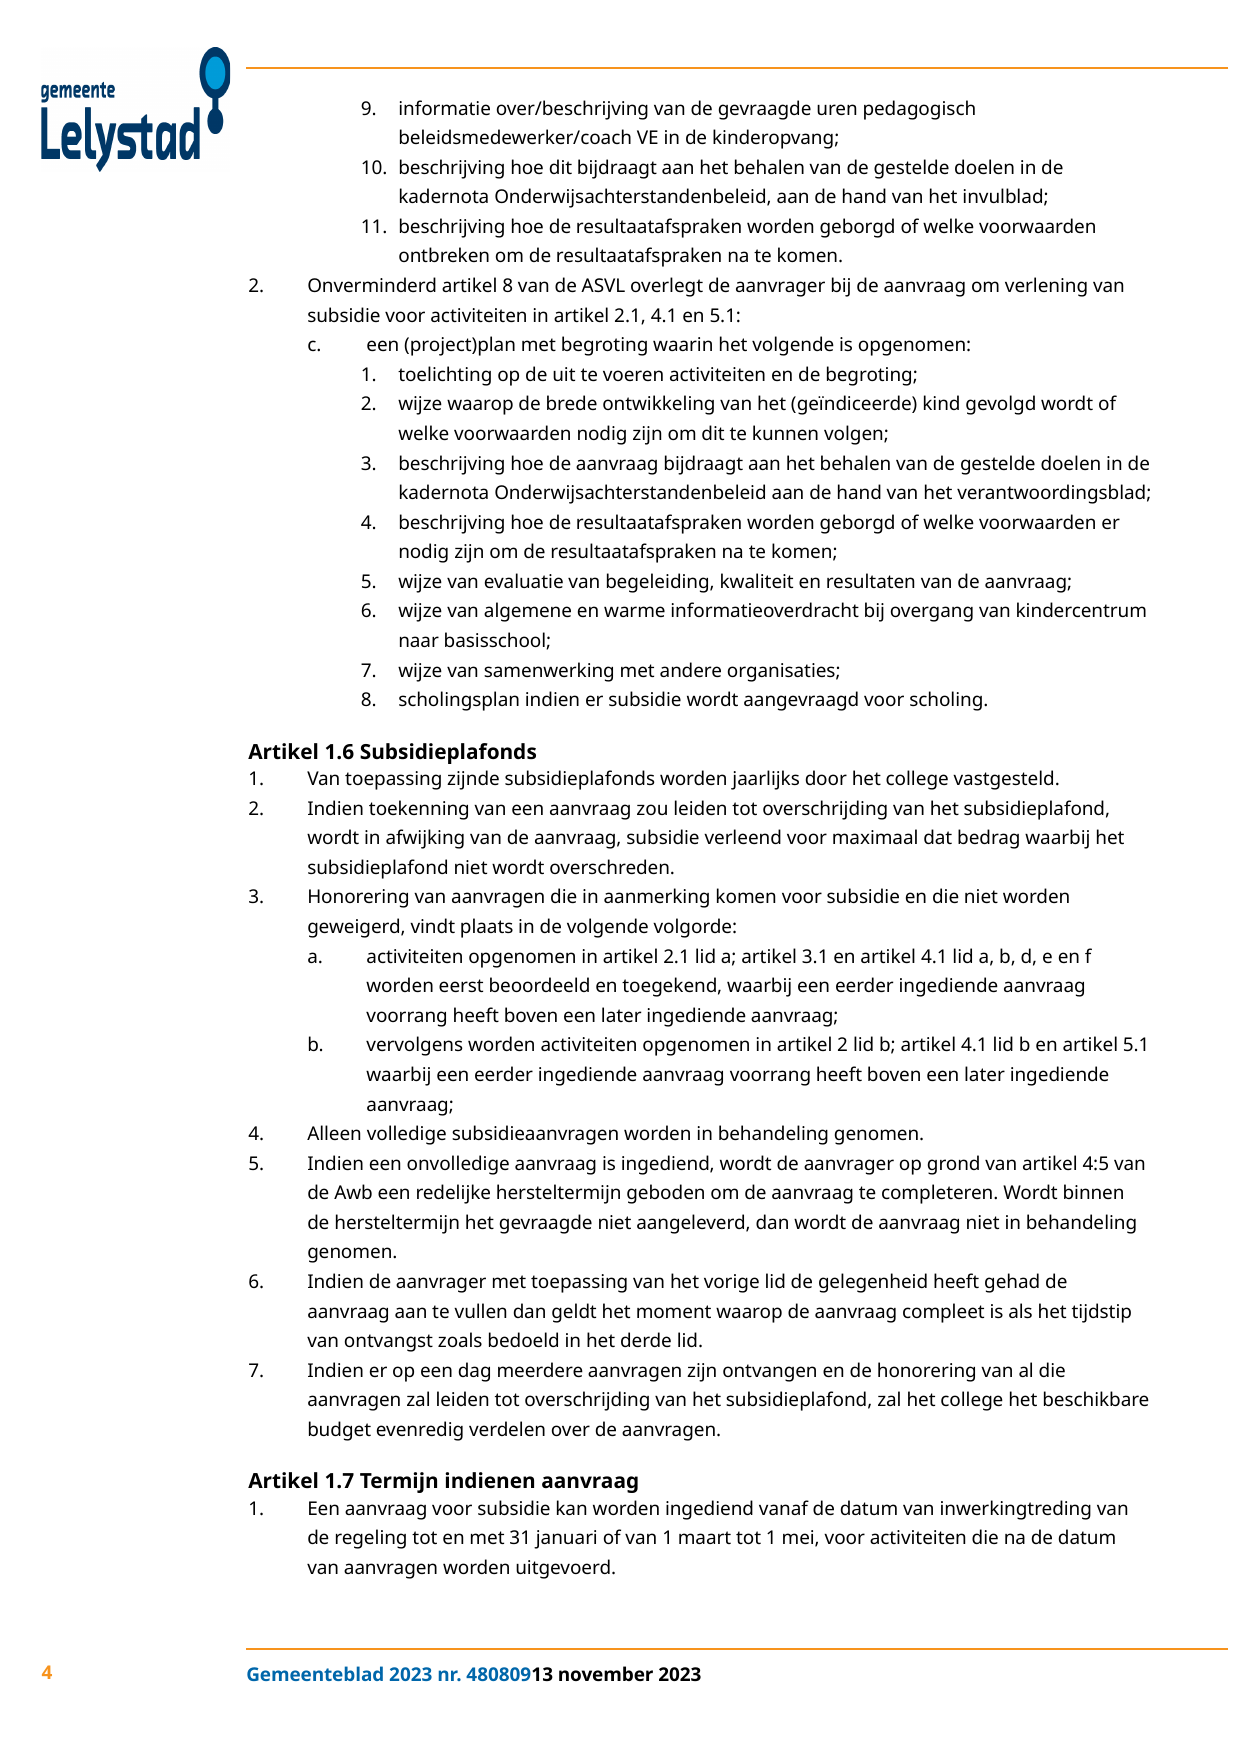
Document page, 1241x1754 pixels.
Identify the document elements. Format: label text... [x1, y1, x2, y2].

list beschrijving hoe de aanvraag bijdraagt aan het behalen van de gestelde doelen in de kadernota Onderwijsachterstandenbeleid aan de hand van het verantwoordingsblad; [361, 450, 1152, 505]
list wijze van evaluatie van begeleiding, kwaliteit en resultaten van de aanvraag; [361, 568, 1152, 594]
list Indien toekenning van een aanvraag zou leiden tot overschrijding van het subsidieplafond, wordt in afwijking van de aanvraag, subsidie verleend voor maximaal dat bedrag waarbij het subsidieplafond niet wordt overschreden. [248, 795, 1152, 880]
list informatie over/beschrijving van de gevraagde uren pedagogisch beleidsmedewerker/coach VE in de kinderopvang; [361, 95, 1152, 150]
list een (project)plan met begroting waarin het volgende is opgenomen: [307, 331, 1152, 357]
list toelichting op de uit te voeren activiteiten en de begroting; [361, 361, 1152, 387]
list wijze waarop de brede ontwikkeling van het (geïndiceerde) kind gevolgd wordt of welke voorwaarden nodig zijn om dit te kunnen volgen; [361, 391, 1152, 446]
list Alleen volledige subsidieaanvragen worden in behandeling genomen. [248, 1120, 1152, 1146]
list Een aanvraag voor subsidie kan worden ingediend vanaf de datum van inwerkingtreding van de regeling tot en met 31 januari of van 1 maart tot 1 mei, voor activiteiten die na de datum van aanvragen worden uitgevoerd. [248, 1495, 1152, 1580]
list beschrijving hoe dit bijdraagt aan het behalen van de gestelde doelen in de kadernota Onderwijsachterstandenbeleid, aan de hand van het invulblad; [361, 154, 1152, 209]
text Artikel 1.6 Subsidieplafonds [248, 737, 1152, 765]
list wijze van algemene en warme informatieoverdracht bij overgang van kindercentrum naar basisschool; [361, 598, 1152, 653]
list wijze van samenwerking met andere organisaties; [361, 657, 1152, 683]
list Van toepassing zijnde subsidieplafonds worden jaarlijks door het college vastgesteld. [248, 765, 1152, 791]
list vervolgens worden activiteiten opgenomen in artikel 2 lid b; artikel 4.1 lid b en artikel 5.1 waarbij een eerder ingediende aanvraag voorrang heeft boven een later ingediende aanvraag; [307, 1032, 1152, 1116]
list Indien er op een dag meerdere aanvragen zijn ontvangen en de honorering van al die aanvragen zal leiden tot overschrijding van het subsidieplafond, zal het college het beschikbare budget evenredig verdelen over de aanvragen. [248, 1357, 1152, 1442]
list Onverminderd artikel 8 van de ASVL overlegt de aanvrager bij de aanvraag om verlening van subsidie voor activiteiten in artikel 2.1, 4.1 en 5.1: [248, 272, 1152, 328]
list activiteiten opgenomen in artikel 2.1 lid a; artikel 3.1 en artikel 4.1 lid a, b, d, e en f worden eerst beoordeeld en toegekend, waarbij een eerder ingediende aanvraag voorrang heeft boven een later ingediende aanvraag; [307, 943, 1152, 1028]
picture [41, 47, 231, 172]
list Indien een onvolledige aanvraag is ingediend, wordt de aanvrager op grond van artikel 4:5 van de Awb een redelijke hersteltermijn geboden om de aanvraag te completeren. Wordt binnen de hersteltermijn het gevraagde niet aangeleverd, dan wordt de aanvraag niet in behandeling genomen. [248, 1150, 1152, 1264]
list scholingsplan indien er subsidie wordt aangevraagd voor scholing. [361, 686, 1152, 712]
list beschrijving hoe de resultaatafspraken worden geborgd of welke voorwaarden ontbreken om de resultaatafspraken na te komen. [361, 213, 1152, 268]
list beschrijving hoe de resultaatafspraken worden geborgd of welke voorwaarden er nodig zijn om de resultaatafspraken na te komen; [361, 509, 1152, 564]
list Honorering van aanvragen die in aanmerking komen voor subsidie en die niet worden geweigerd, vindt plaats in de volgende volgorde: [248, 884, 1152, 939]
list Indien de aanvrager met toepassing van het vorige lid de gelegenheid heeft gehad de aanvraag aan te vullen dan geldt het moment waarop de aanvraag compleet is als het tijdstip van ontvangst zoals bedoeld in het derde lid. [248, 1268, 1152, 1353]
text Artikel 1.7 Termijn indienen aanvraag [248, 1467, 1152, 1495]
